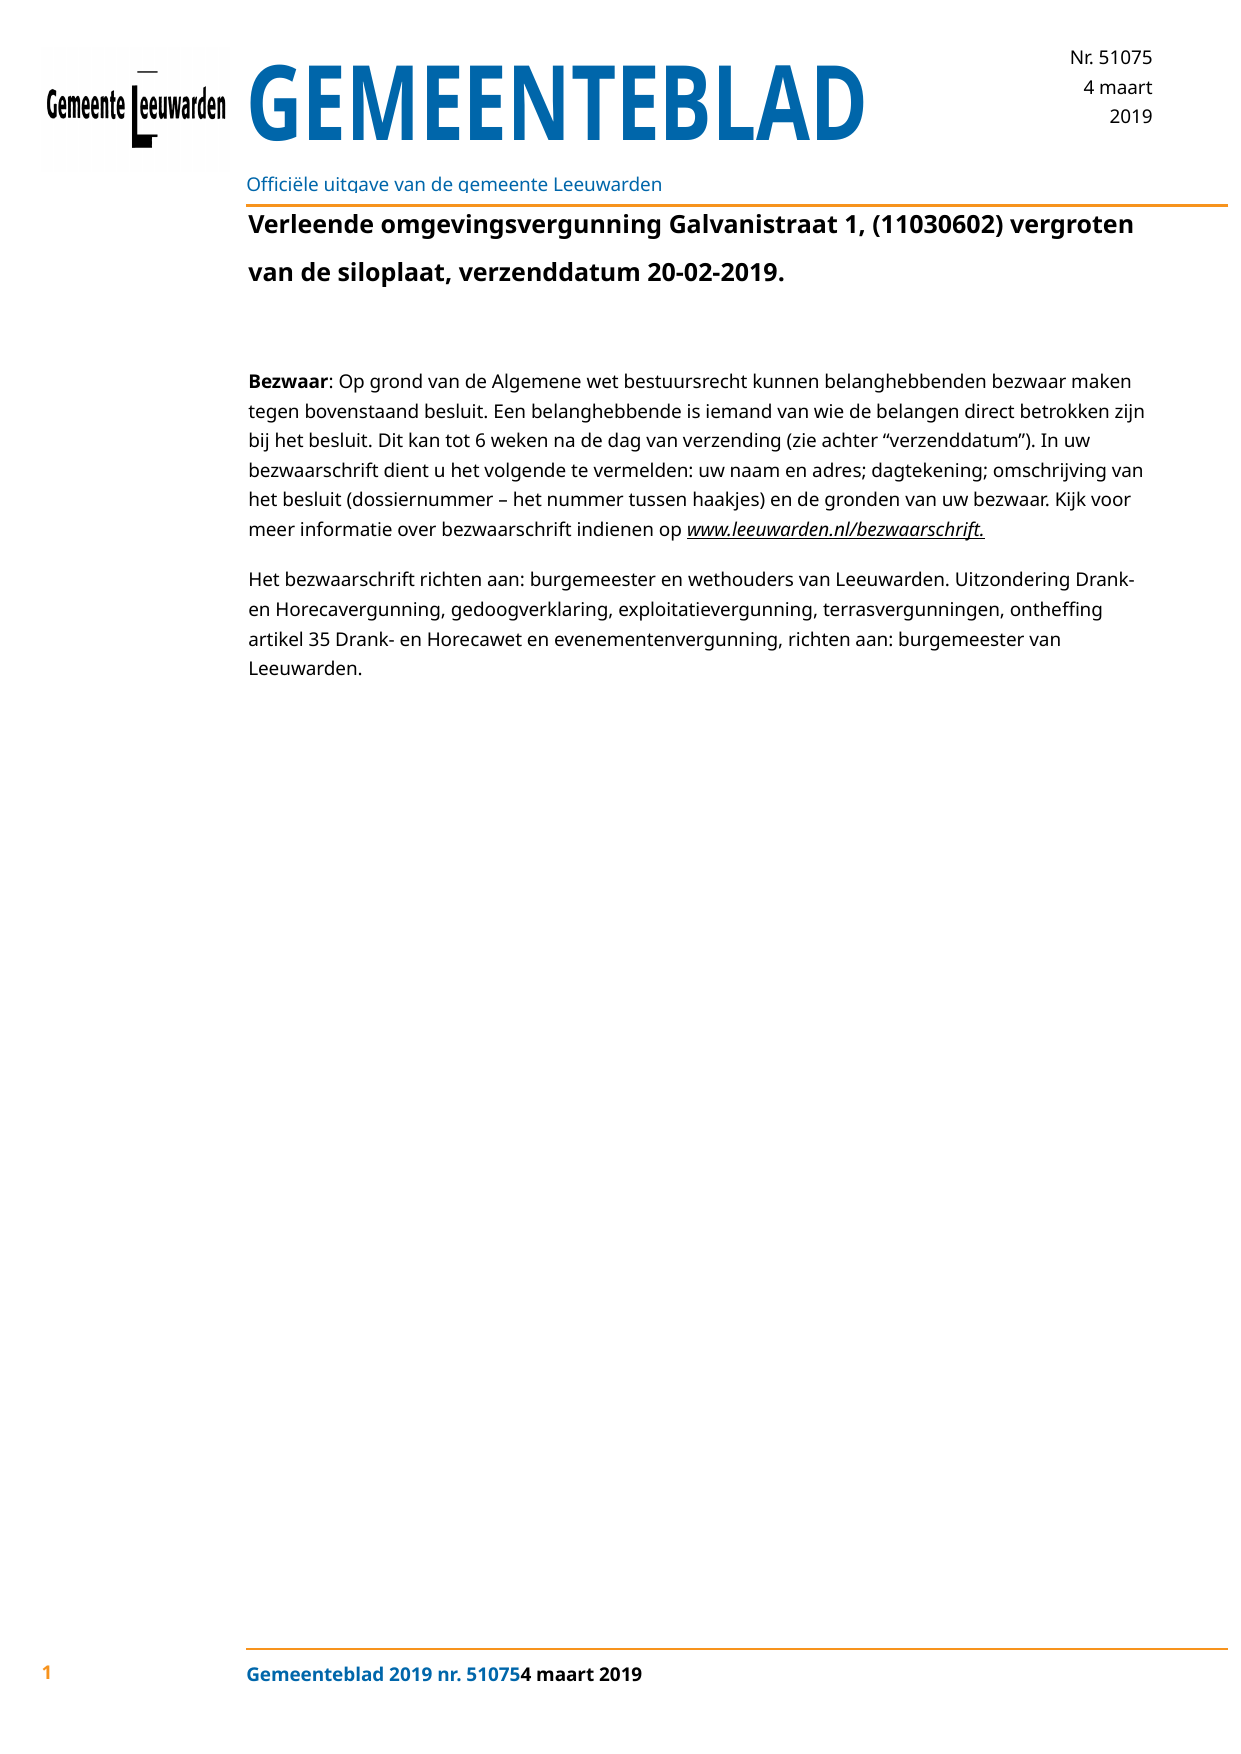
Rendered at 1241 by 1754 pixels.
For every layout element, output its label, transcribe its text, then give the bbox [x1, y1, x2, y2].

text Het bezwaarschrift richten aan: burgemeester en wethouders van Leeuwarden. Uitzondering Drank- en Horecavergunning, gedoogverklaring, exploitatievergunning, terrasvergunningen, ontheffing artikel 35 Drank- en Horecawet en evenementenvergunning, richten aan: burgemeester van Leeuwarden. [248, 567, 1152, 681]
text Verleende omgevingsvergunning Galvanistraat 1, (11030602) vergroten van de siloplaat, verzenddatum 20-02-2019. [248, 207, 1152, 288]
picture [41, 47, 231, 172]
text Bezwaar: Op grond van de Algemene wet bestuursrecht kunnen belanghebbenden bezwaar maken tegen bovenstaand besluit. Een belanghebbende is iemand van wie de belangen direct betrokken zijn bij het besluit. Dit kan tot 6 weken na de dag van verzending (zie achter “verzenddatum”). In uw bezwaarschrift dient u het volgende te vermelden: uw naam en adres; dagtekening; omschrijving van het besluit (dossiernummer – het nummer tussen haakjes) en de gronden van uw bezwaar. Kijk voor meer informatie over bezwaarschrift indienen op www.leeuwarden.nl/bezwaarschrift. [248, 368, 1152, 542]
